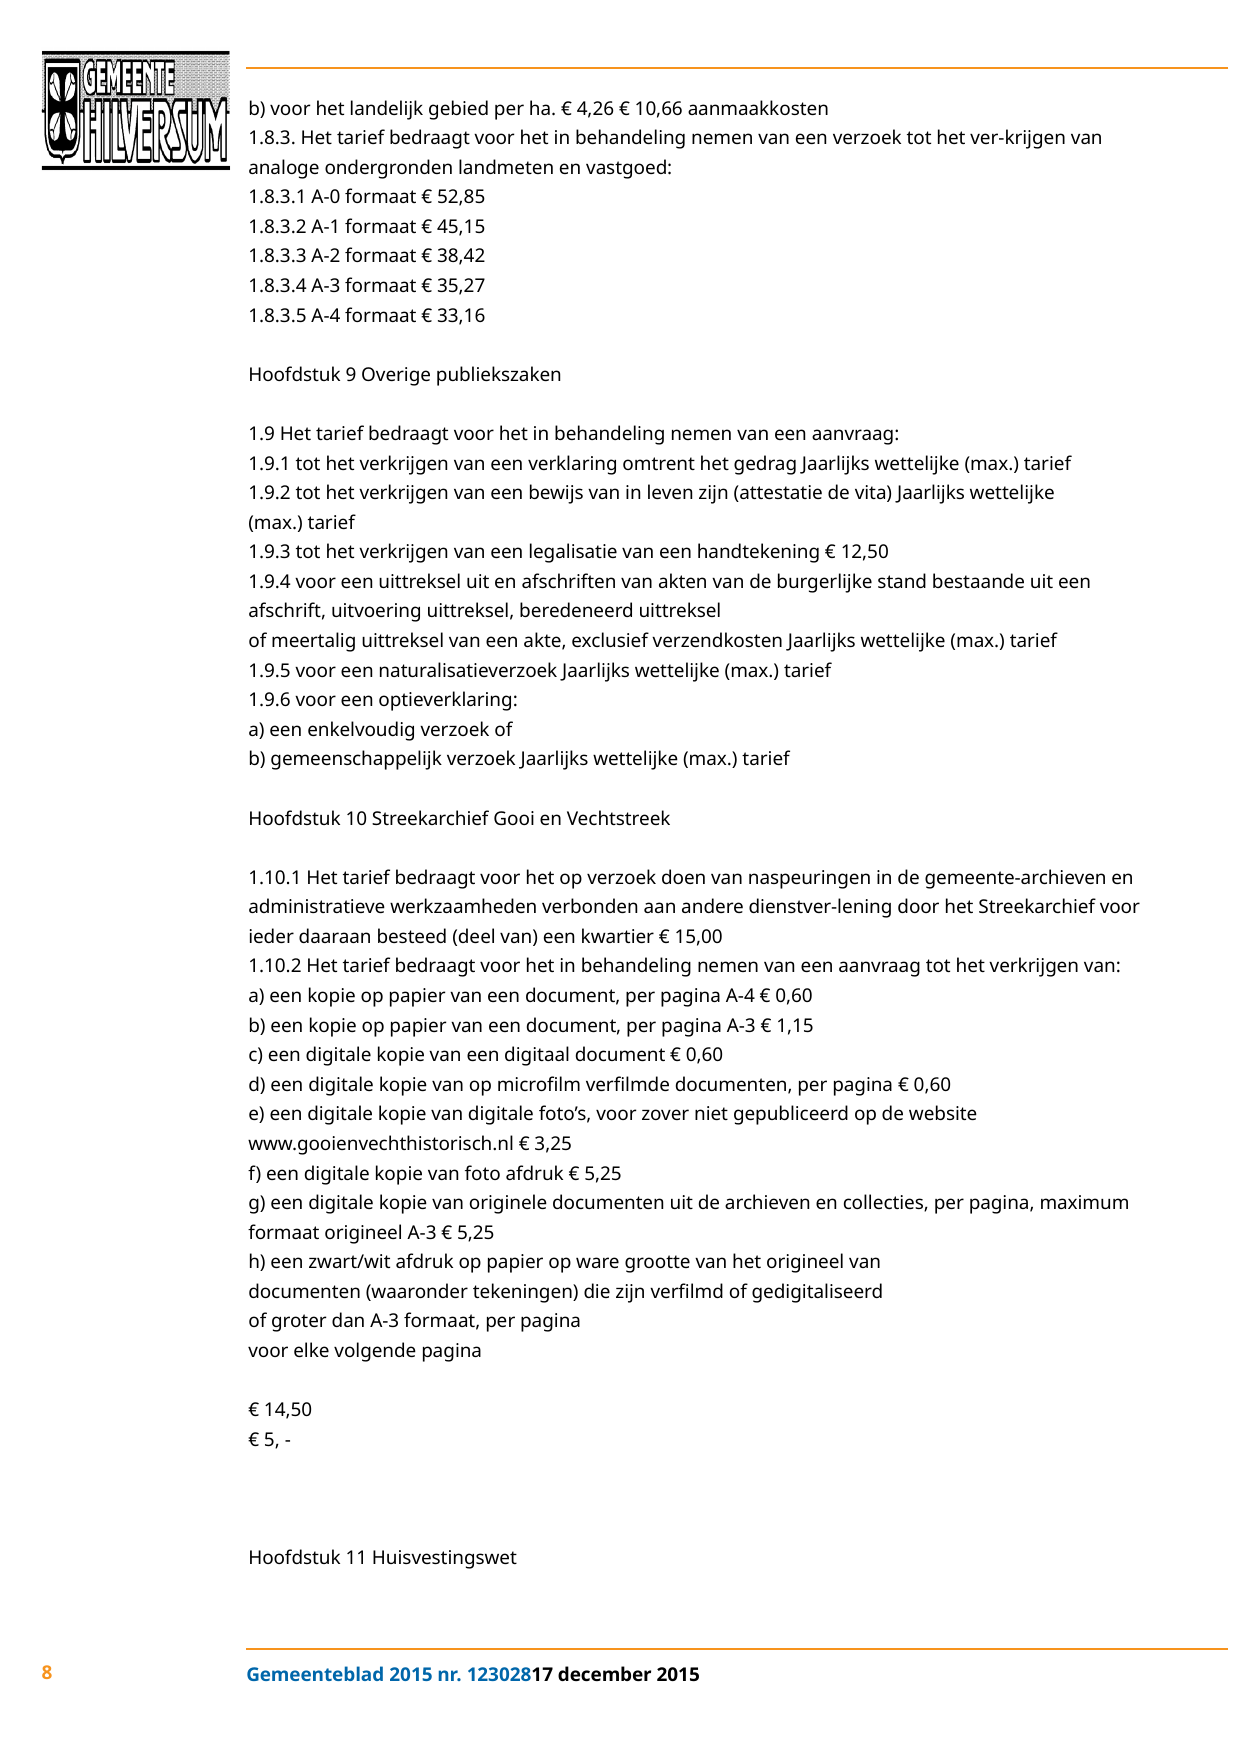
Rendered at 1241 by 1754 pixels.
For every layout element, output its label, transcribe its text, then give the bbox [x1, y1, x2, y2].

text 1.9.4 voor een uittreksel uit en afschriften van akten van de burgerlijke stand bestaande uit een afschrift, uitvoering uittreksel, beredeneerd uittreksel [248, 568, 1152, 623]
text 1.10.2 Het tarief bedraagt voor het in behandeling nemen van een aanvraag tot het verkrijgen van: [248, 953, 1152, 978]
text (max.) tarief [248, 509, 1152, 535]
text 1.9.1 tot het verkrijgen van een verklaring omtrent het gedrag Jaarlijks wettelijke (max.) tarief [248, 450, 1152, 476]
text g) een digitale kopie van originele documenten uit de archieven en collecties, per pagina, maximum formaat origineel A-3 € 5,25 [248, 1189, 1152, 1245]
text of meertalig uittreksel van een akte, exclusief verzendkosten Jaarlijks wettelijke (max.) tarief [248, 627, 1152, 653]
text documenten (waaronder tekeningen) die zijn verfilmd of gedigitaliseerd [248, 1278, 1152, 1304]
text b) gemeenschappelijk verzoek Jaarlijks wettelijke (max.) tarief [248, 746, 1152, 771]
text h) een zwart/wit afdruk op papier op ware grootte van het origineel van [248, 1248, 1152, 1274]
text b) voor het landelijk gebied per ha. € 4,26 € 10,66 aanmaakkosten [248, 95, 1152, 121]
text 1.9 Het tarief bedraagt voor het in behandeling nemen van een aanvraag: [248, 420, 1152, 446]
text c) een digitale kopie van een digitaal document € 0,60 [248, 1041, 1152, 1067]
text 1.8.3.1 A-0 formaat € 52,85 [248, 183, 1152, 209]
text e) een digitale kopie van digitale foto’s, voor zover niet gepubliceerd op de website www.gooienvechthistorisch.nl € 3,25 [248, 1101, 1152, 1156]
text Hoofdstuk 11 Huisvestingswet [248, 1544, 1152, 1570]
text 1.8.3.5 A-4 formaat € 33,16 [248, 302, 1152, 328]
text a) een kopie op papier van een document, per pagina A-4 € 0,60 [248, 982, 1152, 1008]
text € 14,50 [248, 1396, 1152, 1422]
text Hoofdstuk 9 Overige publiekszaken [248, 361, 1152, 387]
text 1.8.3.2 A-1 formaat € 45,15 [248, 213, 1152, 239]
text 1.9.6 voor een optieverklaring: [248, 686, 1152, 712]
text b) een kopie op papier van een document, per pagina A-3 € 1,15 [248, 1012, 1152, 1038]
text voor elke volgende pagina [248, 1337, 1152, 1363]
text € 5, - [248, 1426, 1152, 1452]
text 1.10.1 Het tarief bedraagt voor het op verzoek doen van naspeuringen in de gemeente-archieven en administratieve werkzaamheden verbonden aan andere dienstver-lening door het Streekarchief voor ieder daaraan besteed (deel van) een kwartier € 15,00 [248, 864, 1152, 949]
text 1.9.2 tot het verkrijgen van een bewijs van in leven zijn (attestatie de vita) Jaarlijks wettelijke [248, 479, 1152, 505]
text 1.8.3.4 A-3 formaat € 35,27 [248, 272, 1152, 298]
text f) een digitale kopie van foto afdruk € 5,25 [248, 1160, 1152, 1186]
text 1.8.3.3 A-2 formaat € 38,42 [248, 243, 1152, 268]
text a) een enkelvoudig verzoek of [248, 716, 1152, 742]
text 1.8.3. Het tarief bedraagt voor het in behandeling nemen van een verzoek tot het ver-krijgen van analoge ondergronden landmeten en vastgoed: [248, 124, 1152, 180]
text 1.9.5 voor een naturalisatieverzoek Jaarlijks wettelijke (max.) tarief [248, 657, 1152, 683]
text d) een digitale kopie van op microfilm verfilmde documenten, per pagina € 0,60 [248, 1071, 1152, 1097]
picture [41, 47, 231, 172]
text 1.9.3 tot het verkrijgen van een legalisatie van een handtekening € 12,50 [248, 538, 1152, 564]
text of groter dan A-3 formaat, per pagina [248, 1308, 1152, 1333]
text Hoofdstuk 10 Streekarchief Gooi en Vechtstreek [248, 805, 1152, 831]
